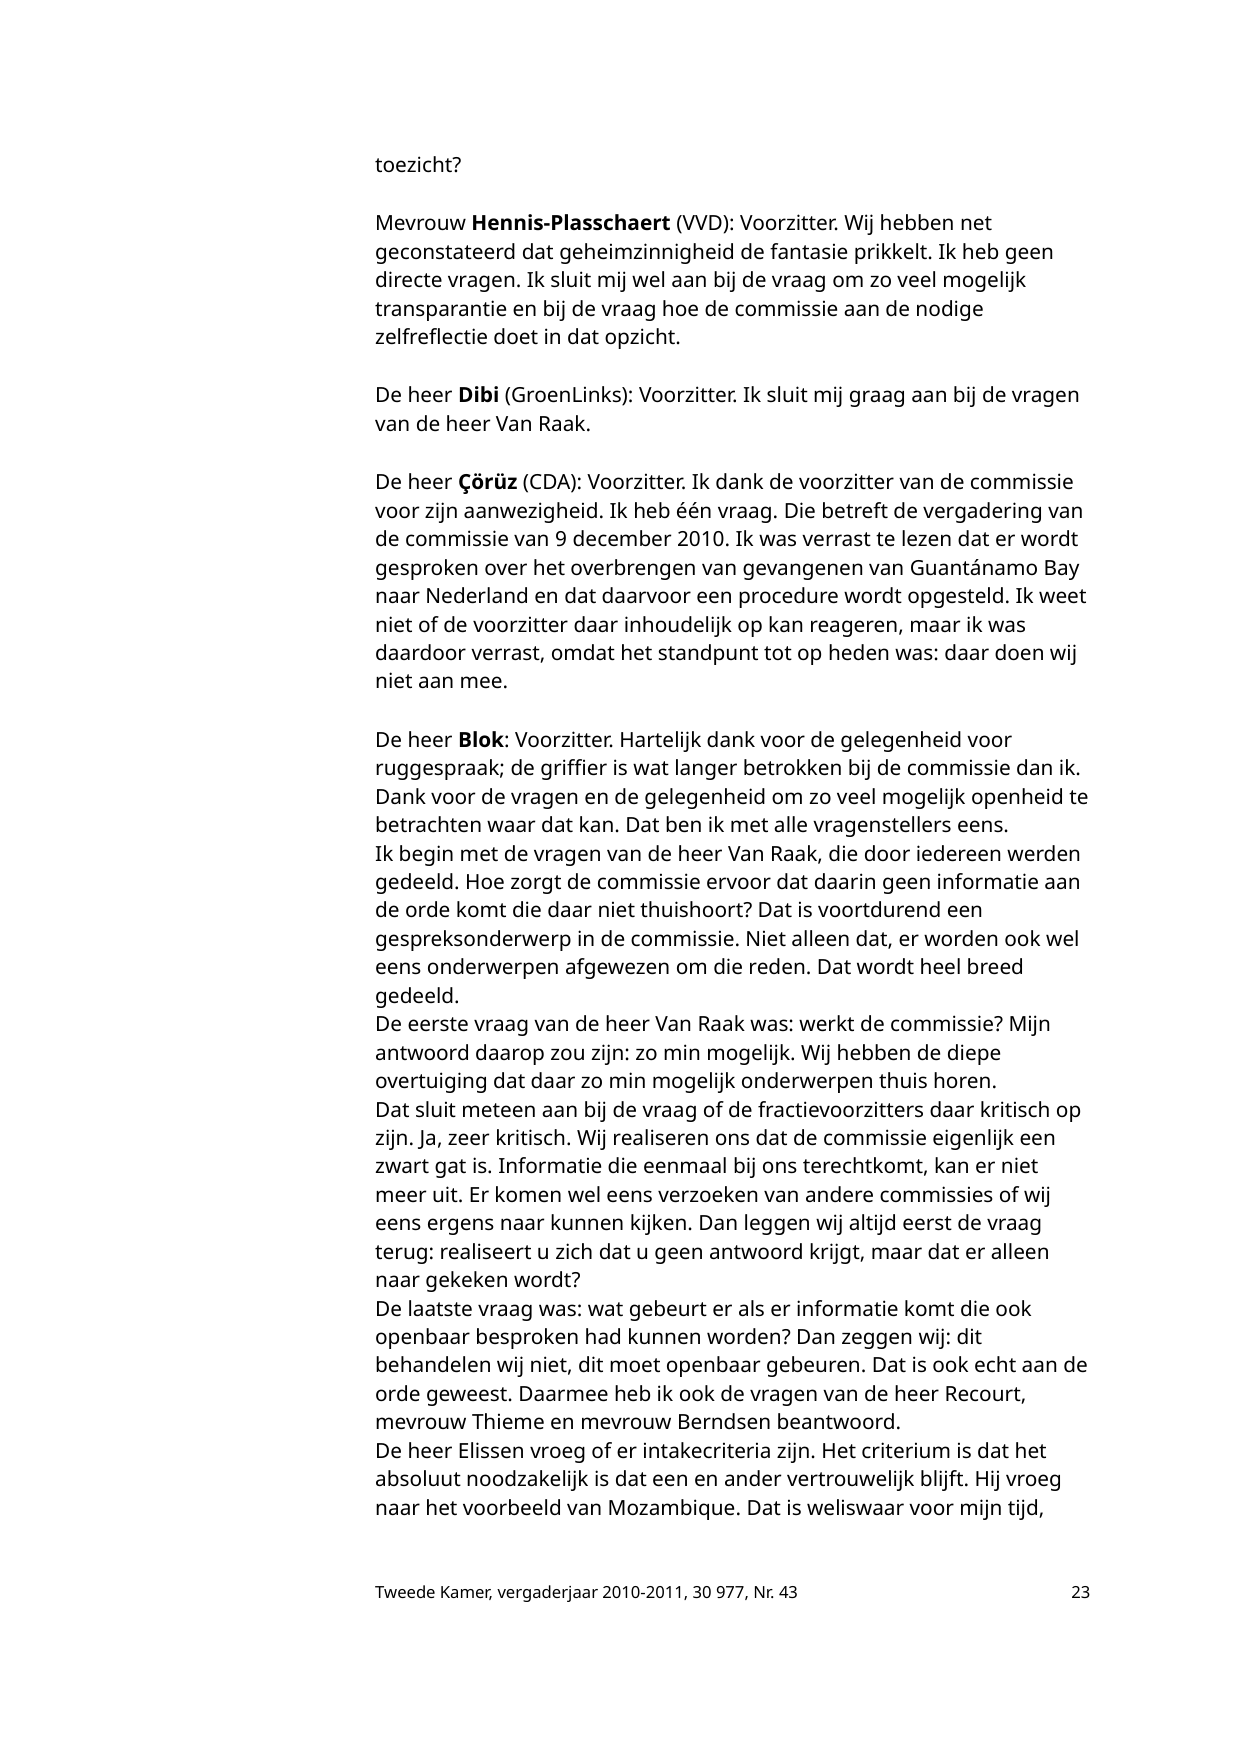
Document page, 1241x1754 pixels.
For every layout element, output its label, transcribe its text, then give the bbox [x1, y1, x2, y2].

text Dat sluit meteen aan bij de vraag of de fractievoorzitters daar kritisch op zijn. Ja, zeer kritisch. Wij realiseren ons dat de commissie eigenlijk een zwart gat is. Informatie die eenmaal bij ons terechtkomt, kan er niet meer uit. Er komen wel eens verzoeken van andere commissies of wij eens ergens naar kunnen kijken. Dan leggen wij altijd eerst de vraag terug: realiseert u zich dat u geen antwoord krijgt, maar dat er alleen naar gekeken wordt? [375, 1095, 1090, 1294]
text Mevrouw Hennis-Plasschaert (VVD): Voorzitter. Wij hebben net geconstateerd dat geheimzinnigheid de fantasie prikkelt. Ik heb geen directe vragen. Ik sluit mij wel aan bij de vraag om zo veel mogelijk transparantie en bij de vraag hoe de commissie aan de nodige zelfreflectie doet in dat opzicht. [375, 208, 1090, 351]
text De eerste vraag van de heer Van Raak was: werkt de commissie? Mijn antwoord daarop zou zijn: zo min mogelijk. Wij hebben de diepe overtuiging dat daar zo min mogelijk onderwerpen thuis horen. [375, 1009, 1090, 1095]
text De heer Dibi (GroenLinks): Voorzitter. Ik sluit mij graag aan bij de vragen van de heer Van Raak. [375, 381, 1090, 437]
text De heer Çörüz (CDA): Voorzitter. Ik dank de voorzitter van de commissie voor zijn aanwezigheid. Ik heb één vraag. Die betreft de vergadering van de commissie van 9 december 2010. Ik was verrast te lezen dat er wordt gesproken over het overbrengen van gevangenen van Guantánamo Bay naar Nederland en dat daarvoor een procedure wordt opgesteld. Ik weet niet of de voorzitter daar inhoudelijk op kan reageren, maar ik was daardoor verrast, omdat het standpunt tot op heden was: daar doen wij niet aan mee. [375, 467, 1090, 695]
text De laatste vraag was: wat gebeurt er als er informatie komt die ook openbaar besproken had kunnen worden? Dan zeggen wij: dit behandelen wij niet, dit moet openbaar gebeuren. Dat is ook echt aan de orde geweest. Daarmee heb ik ook de vragen van de heer Recourt, mevrouw Thieme en mevrouw Berndsen beantwoord. [375, 1294, 1090, 1436]
text Ik begin met de vragen van de heer Van Raak, die door iedereen werden gedeeld. Hoe zorgt de commissie ervoor dat daarin geen informatie aan de orde komt die daar niet thuishoort? Dat is voortdurend een gespreksonderwerp in de commissie. Niet alleen dat, er worden ook wel eens onderwerpen afgewezen om die reden. Dat wordt heel breed gedeeld. [375, 839, 1090, 1009]
text De heer Blok: Voorzitter. Hartelijk dank voor de gelegenheid voor ruggespraak; de griffier is wat langer betrokken bij de commissie dan ik. Dank voor de vragen en de gelegenheid om zo veel mogelijk openheid te betrachten waar dat kan. Dat ben ik met alle vragenstellers eens. [375, 725, 1090, 839]
text De heer Elissen vroeg of er intakecriteria zijn. Het criterium is dat het absoluut noodzakelijk is dat een en ander vertrouwelijk blijft. Hij vroeg naar het voorbeeld van Mozambique. Dat is weliswaar voor mijn tijd, [375, 1436, 1090, 1521]
text toezicht? [375, 150, 1090, 178]
